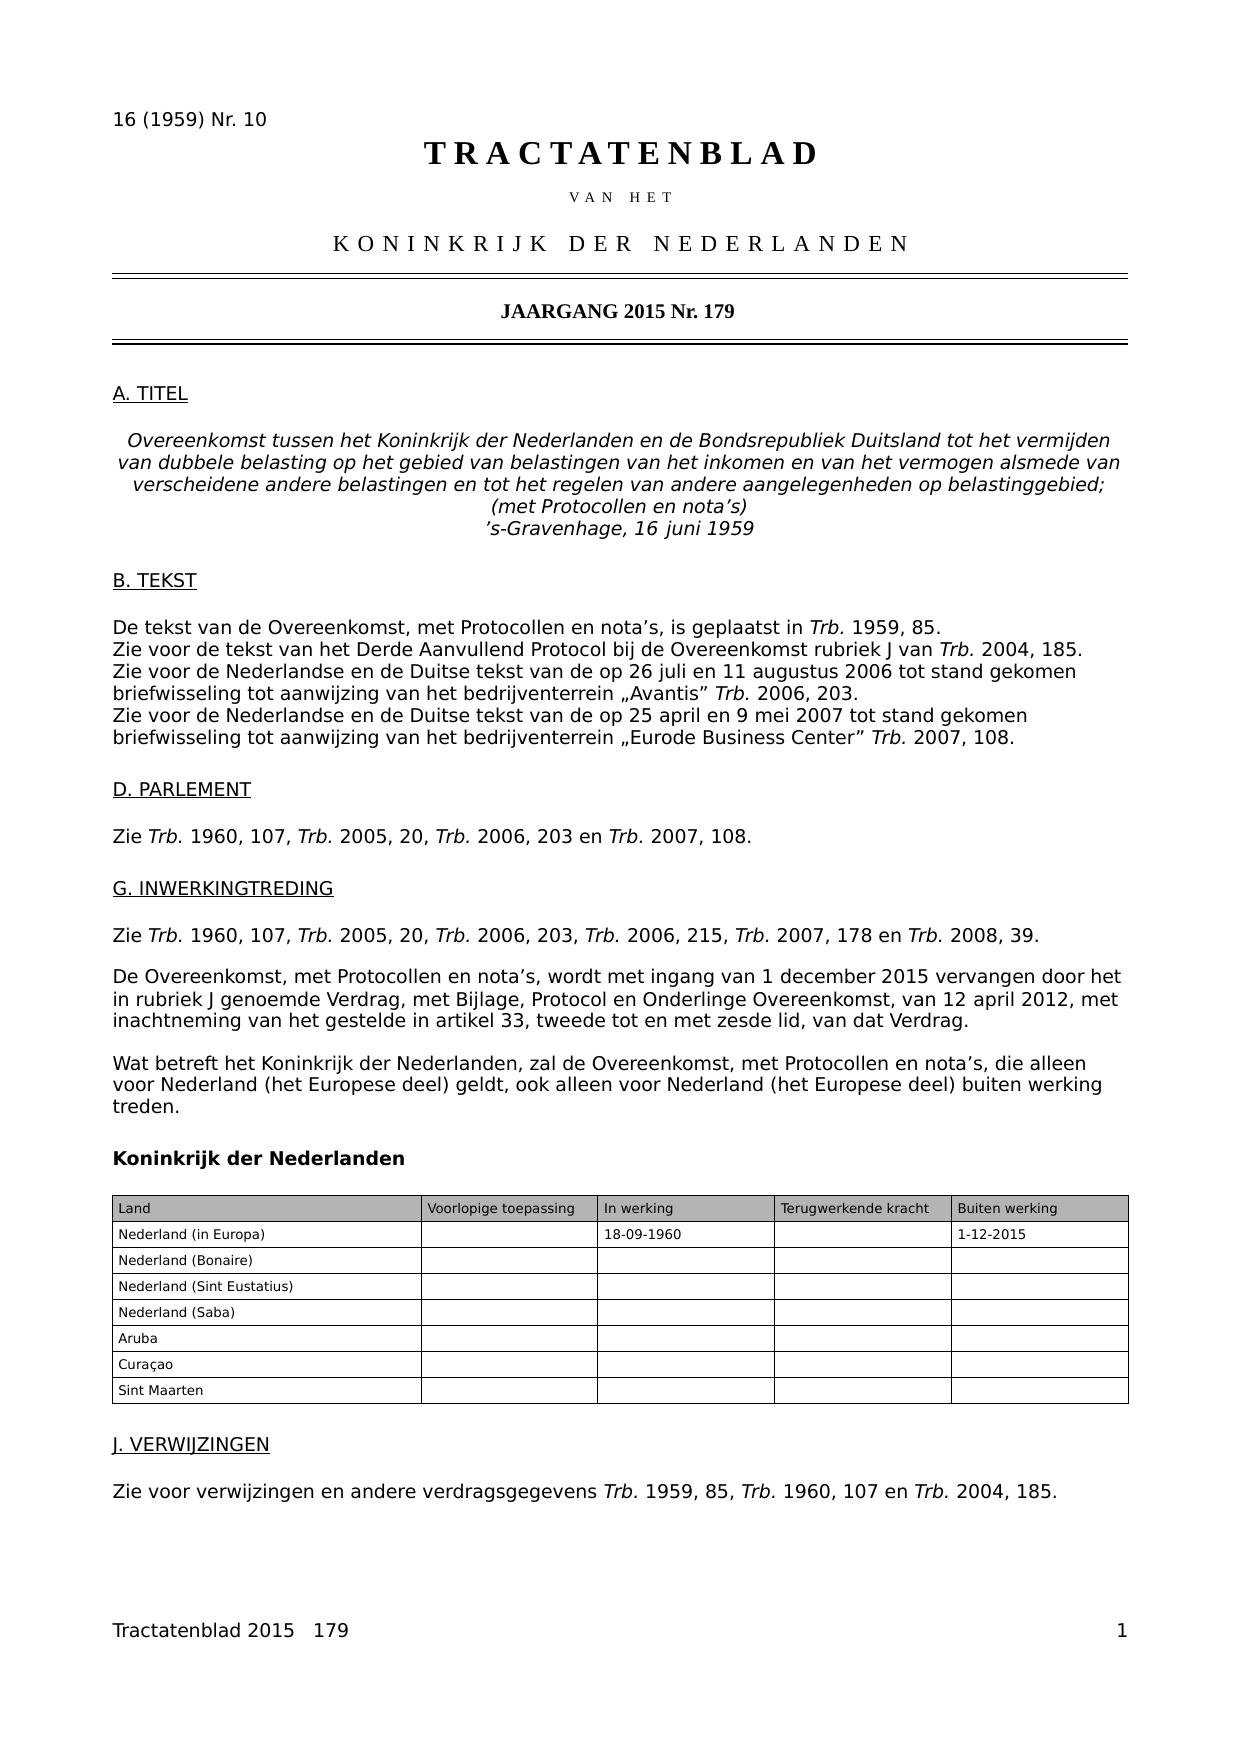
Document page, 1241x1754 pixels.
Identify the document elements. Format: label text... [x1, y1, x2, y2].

table_cell [775, 1222, 951, 1247]
subtitle D. PARLEMENT [112, 778, 1128, 801]
text Zie voor de Nederlandse en de Duitse tekst van de op 26 juli en 11 augustus 2006 tot stand gekomen briefwisseling tot aanwijzing van het bedrijventerrein „Avantis” Trb. 2006, 203. [112, 661, 1128, 704]
text (met Protocollen en nota’s) [112, 496, 1128, 518]
table_header Buiten werking [952, 1196, 1128, 1221]
table_cell Nederland (Bonaire) [113, 1248, 421, 1273]
text ’s-Gravenhage, 16 juni 1959 [112, 518, 1128, 540]
table_cell [952, 1378, 1128, 1403]
table_cell [598, 1378, 774, 1403]
subtitle G. INWERKINGTREDING [112, 877, 1128, 899]
table_cell [952, 1352, 1128, 1377]
table_header Land [113, 1196, 421, 1221]
text Zie voor de tekst van het Derde Aanvullend Protocol bij de Overeenkomst rubriek J van Trb. 2004, 185. [112, 639, 1128, 661]
text Zie Trb. 1960, 107, Trb. 2005, 20, Trb. 2006, 203, Trb. 2006, 215, Trb. 2007, 178 en Trb. 2008, 39. [112, 924, 1128, 946]
table_cell [775, 1248, 951, 1273]
table_cell [952, 1300, 1128, 1325]
text Zie voor verwijzingen en andere verdragsgegevens Trb. 1959, 85, Trb. 1960, 107 en Trb. 2004, 185. [112, 1481, 1128, 1503]
table_cell Nederland (in Europa) [113, 1222, 421, 1247]
table_cell [775, 1378, 951, 1403]
table_header Terugwerkende kracht [775, 1196, 951, 1221]
text KONINKRIJK DER NEDERLANDEN [112, 229, 1128, 256]
text De tekst van de Overeenkomst, met Protocollen en nota’s, is geplaatst in Trb. 1959, 85. [112, 617, 1128, 639]
table_cell [598, 1300, 774, 1325]
text JAARGANG 2015 Nr. 179 [112, 299, 1128, 323]
text 16 (1959) Nr. 10 [112, 109, 1128, 131]
table_cell [598, 1248, 774, 1273]
subtitle A. TITEL [112, 383, 1128, 405]
table_header In werking [598, 1196, 774, 1221]
table_cell [598, 1274, 774, 1299]
subtitle Koninkrijk der Nederlanden [112, 1148, 1128, 1170]
table_cell 1-12-2015 [952, 1222, 1128, 1247]
table_cell [422, 1378, 597, 1403]
table_cell [952, 1248, 1128, 1273]
table_header Voorlopige toepassing [422, 1196, 597, 1221]
table_cell [598, 1326, 774, 1351]
table_cell [422, 1300, 597, 1325]
table_cell [952, 1274, 1128, 1299]
text VAN HET [112, 189, 1128, 206]
table_cell [598, 1352, 774, 1377]
table_cell Sint Maarten [113, 1378, 421, 1403]
text De Overeenkomst, met Protocollen en nota’s, wordt met ingang van 1 december 2015 vervangen door het in rubriek J genoemde Verdrag, met Bijlage, Protocol en Onderlinge Overeenkomst, van 12 april 2012, met inachtneming van het gestelde in artikel 33, tweede tot en met zesde lid, van dat Verdrag. [112, 966, 1128, 1032]
table_cell [422, 1352, 597, 1377]
subtitle B. TEKST [112, 570, 1128, 592]
table_cell [422, 1274, 597, 1299]
text Overeenkomst tussen het Koninkrijk der Nederlanden en de Bondsrepubliek Duitsland tot het vermijden van dubbele belasting op het gebied van belastingen van het inkomen en van het vermogen alsmede van verscheidene andere belastingen en tot het regelen van andere aangelegenheden op belastinggebied; [112, 430, 1128, 496]
table_cell 18-09-1960 [598, 1222, 774, 1247]
table_cell [952, 1326, 1128, 1351]
subtitle J. VERWIJZINGEN [112, 1434, 1128, 1456]
table_cell [775, 1274, 951, 1299]
table_cell Nederland (Saba) [113, 1300, 421, 1325]
table_cell [775, 1326, 951, 1351]
table_cell [775, 1300, 951, 1325]
table_cell Nederland (Sint Eustatius) [113, 1274, 421, 1299]
text Zie voor de Nederlandse en de Duitse tekst van de op 25 april en 9 mei 2007 tot stand gekomen briefwisseling tot aanwijzing van het bedrijventerrein „Eurode Business Center” Trb. 2007, 108. [112, 704, 1128, 748]
table_cell [422, 1222, 597, 1247]
table_cell Aruba [113, 1326, 421, 1351]
table_cell [775, 1352, 951, 1377]
table_cell [422, 1248, 597, 1273]
text Wat betreft het Koninkrijk der Nederlanden, zal de Overeenkomst, met Protocollen en nota’s, die alleen voor Nederland (het Europese deel) geldt, ook alleen voor Nederland (het Europese deel) buiten werking treden. [112, 1052, 1128, 1118]
text TRACTATENBLAD [112, 133, 1128, 172]
table_cell [422, 1326, 597, 1351]
text Zie Trb. 1960, 107, Trb. 2005, 20, Trb. 2006, 203 en Trb. 2007, 108. [112, 826, 1128, 847]
table_cell Curaçao [113, 1352, 421, 1377]
